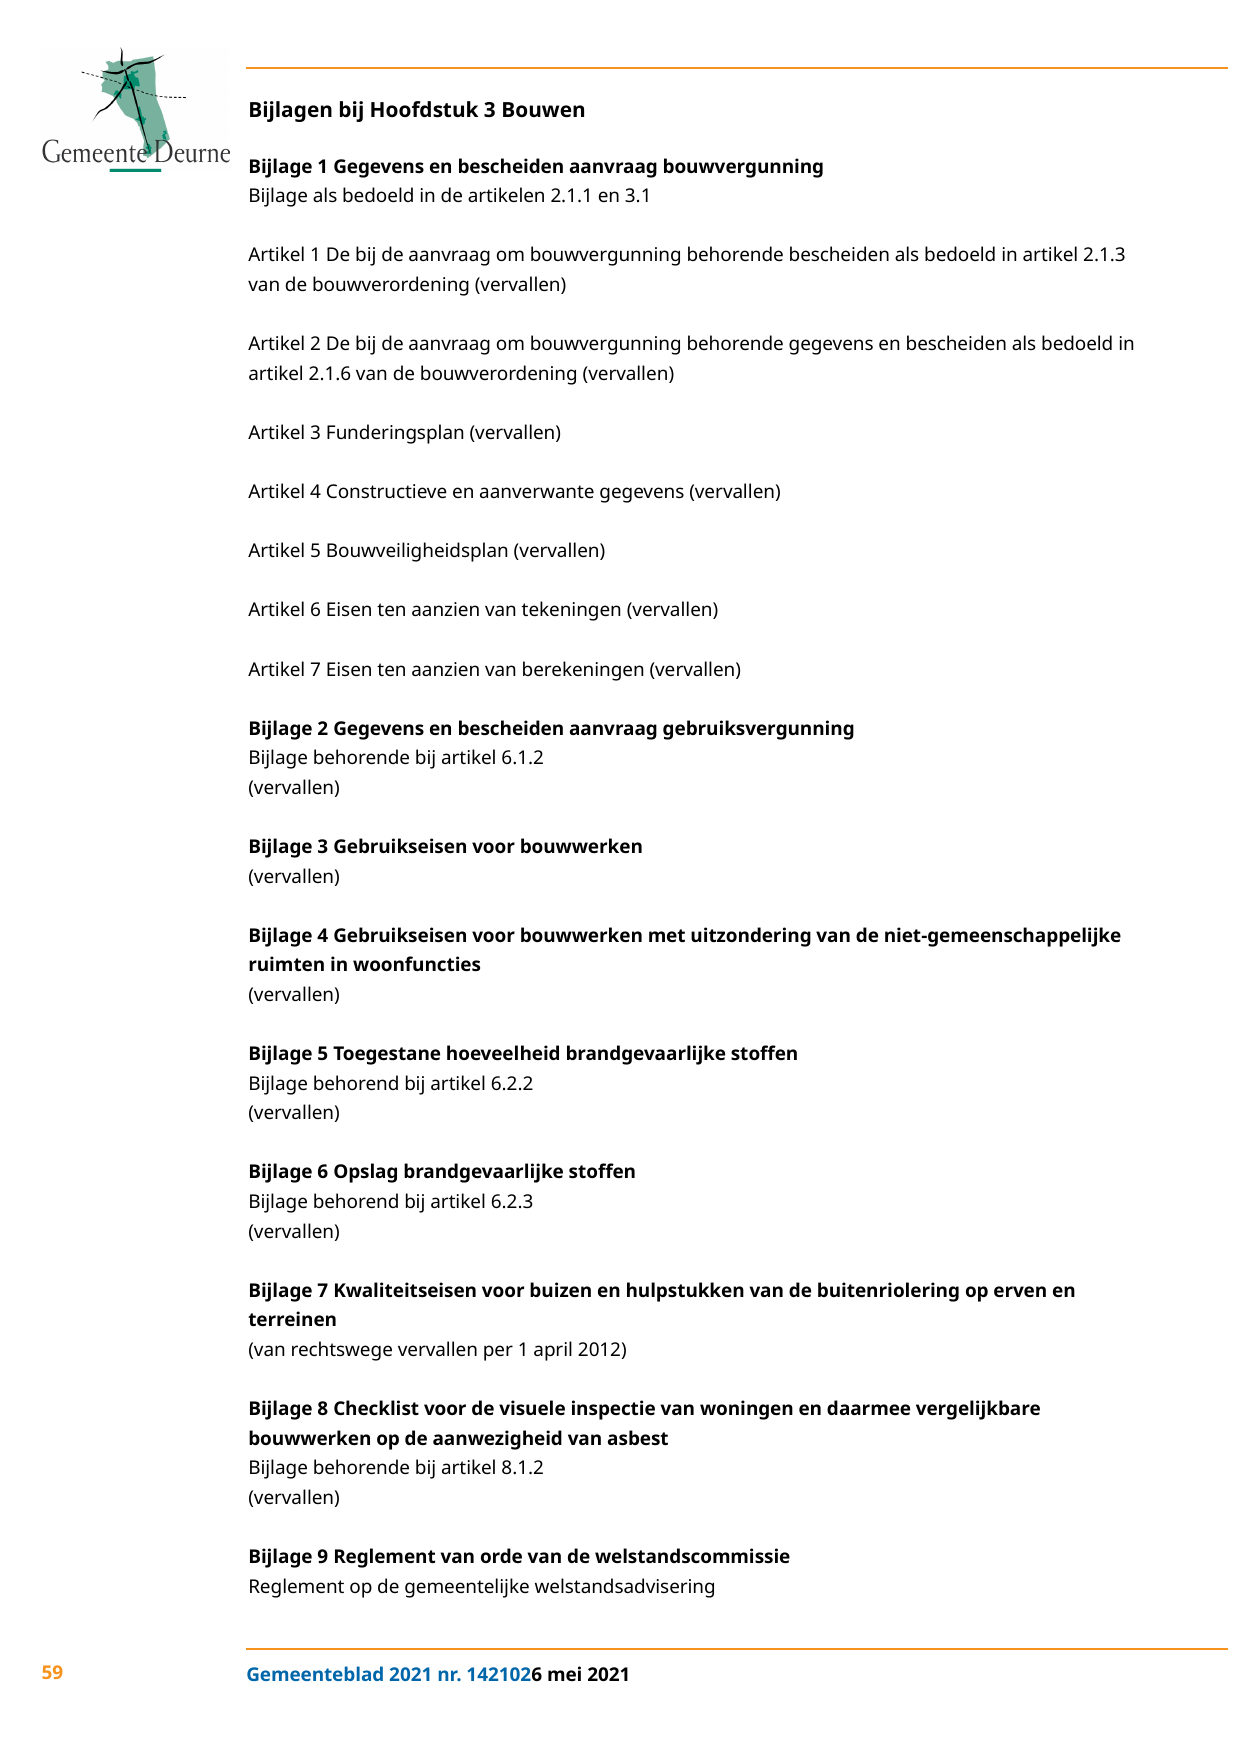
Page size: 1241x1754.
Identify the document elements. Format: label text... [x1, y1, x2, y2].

text Bijlage 2 Gegevens en bescheiden aanvraag gebruiksvergunning [248, 715, 1152, 741]
text Bijlage 6 Opslag brandgevaarlijke stoffen [248, 1159, 1152, 1184]
text Artikel 7 Eisen ten aanzien van berekeningen (vervallen) [248, 656, 1152, 682]
text Artikel 2 De bij de aanvraag om bouwvergunning behorende gegevens en bescheiden als bedoeld in artikel 2.1.6 van de bouwverordening (vervallen) [248, 330, 1152, 386]
text (vervallen) [248, 1484, 1152, 1510]
text Bijlage 4 Gebruikseisen voor bouwwerken met uitzondering van de niet-gemeenschappelijke ruimten in woonfuncties [248, 922, 1152, 977]
text Bijlage behorende bij artikel 6.1.2 [248, 744, 1152, 770]
text Bijlage 3 Gebruikseisen voor bouwwerken [248, 833, 1152, 859]
text Bijlage 5 Toegestane hoeveelheid brandgevaarlijke stoffen [248, 1040, 1152, 1066]
text Reglement op de gemeentelijke welstandsadvisering [248, 1573, 1152, 1599]
text (vervallen) [248, 774, 1152, 800]
text Bijlage als bedoeld in de artikelen 2.1.1 en 3.1 [248, 182, 1152, 208]
text Bijlage behorend bij artikel 6.2.3 [248, 1188, 1152, 1214]
text Artikel 3 Funderingsplan (vervallen) [248, 419, 1152, 445]
text (van rechtswege vervallen per 1 april 2012) [248, 1336, 1152, 1362]
text Artikel 5 Bouwveiligheidsplan (vervallen) [248, 537, 1152, 563]
text Bijlagen bij Hoofdstuk 3 Bouwen [248, 95, 1152, 123]
text Artikel 6 Eisen ten aanzien van tekeningen (vervallen) [248, 597, 1152, 622]
text Bijlage behorende bij artikel 8.1.2 [248, 1454, 1152, 1480]
text Bijlage behorend bij artikel 6.2.2 [248, 1070, 1152, 1096]
text Bijlage 1 Gegevens en bescheiden aanvraag bouwvergunning [248, 153, 1152, 179]
text Artikel 4 Constructieve en aanverwante gegevens (vervallen) [248, 478, 1152, 504]
text Bijlage 8 Checklist voor de visuele inspectie van woningen en daarmee vergelijkbare bouwwerken op de aanwezigheid van asbest [248, 1395, 1152, 1451]
text Bijlage 7 Kwaliteitseisen voor buizen en hulpstukken van de buitenriolering op erven en terreinen [248, 1277, 1152, 1332]
picture [41, 47, 231, 172]
text Artikel 1 De bij de aanvraag om bouwvergunning behorende bescheiden als bedoeld in artikel 2.1.3 van de bouwverordening (vervallen) [248, 242, 1152, 297]
text (vervallen) [248, 1218, 1152, 1244]
text (vervallen) [248, 981, 1152, 1007]
text (vervallen) [248, 863, 1152, 889]
text (vervallen) [248, 1099, 1152, 1125]
text Bijlage 9 Reglement van orde van de welstandscommissie [248, 1543, 1152, 1569]
